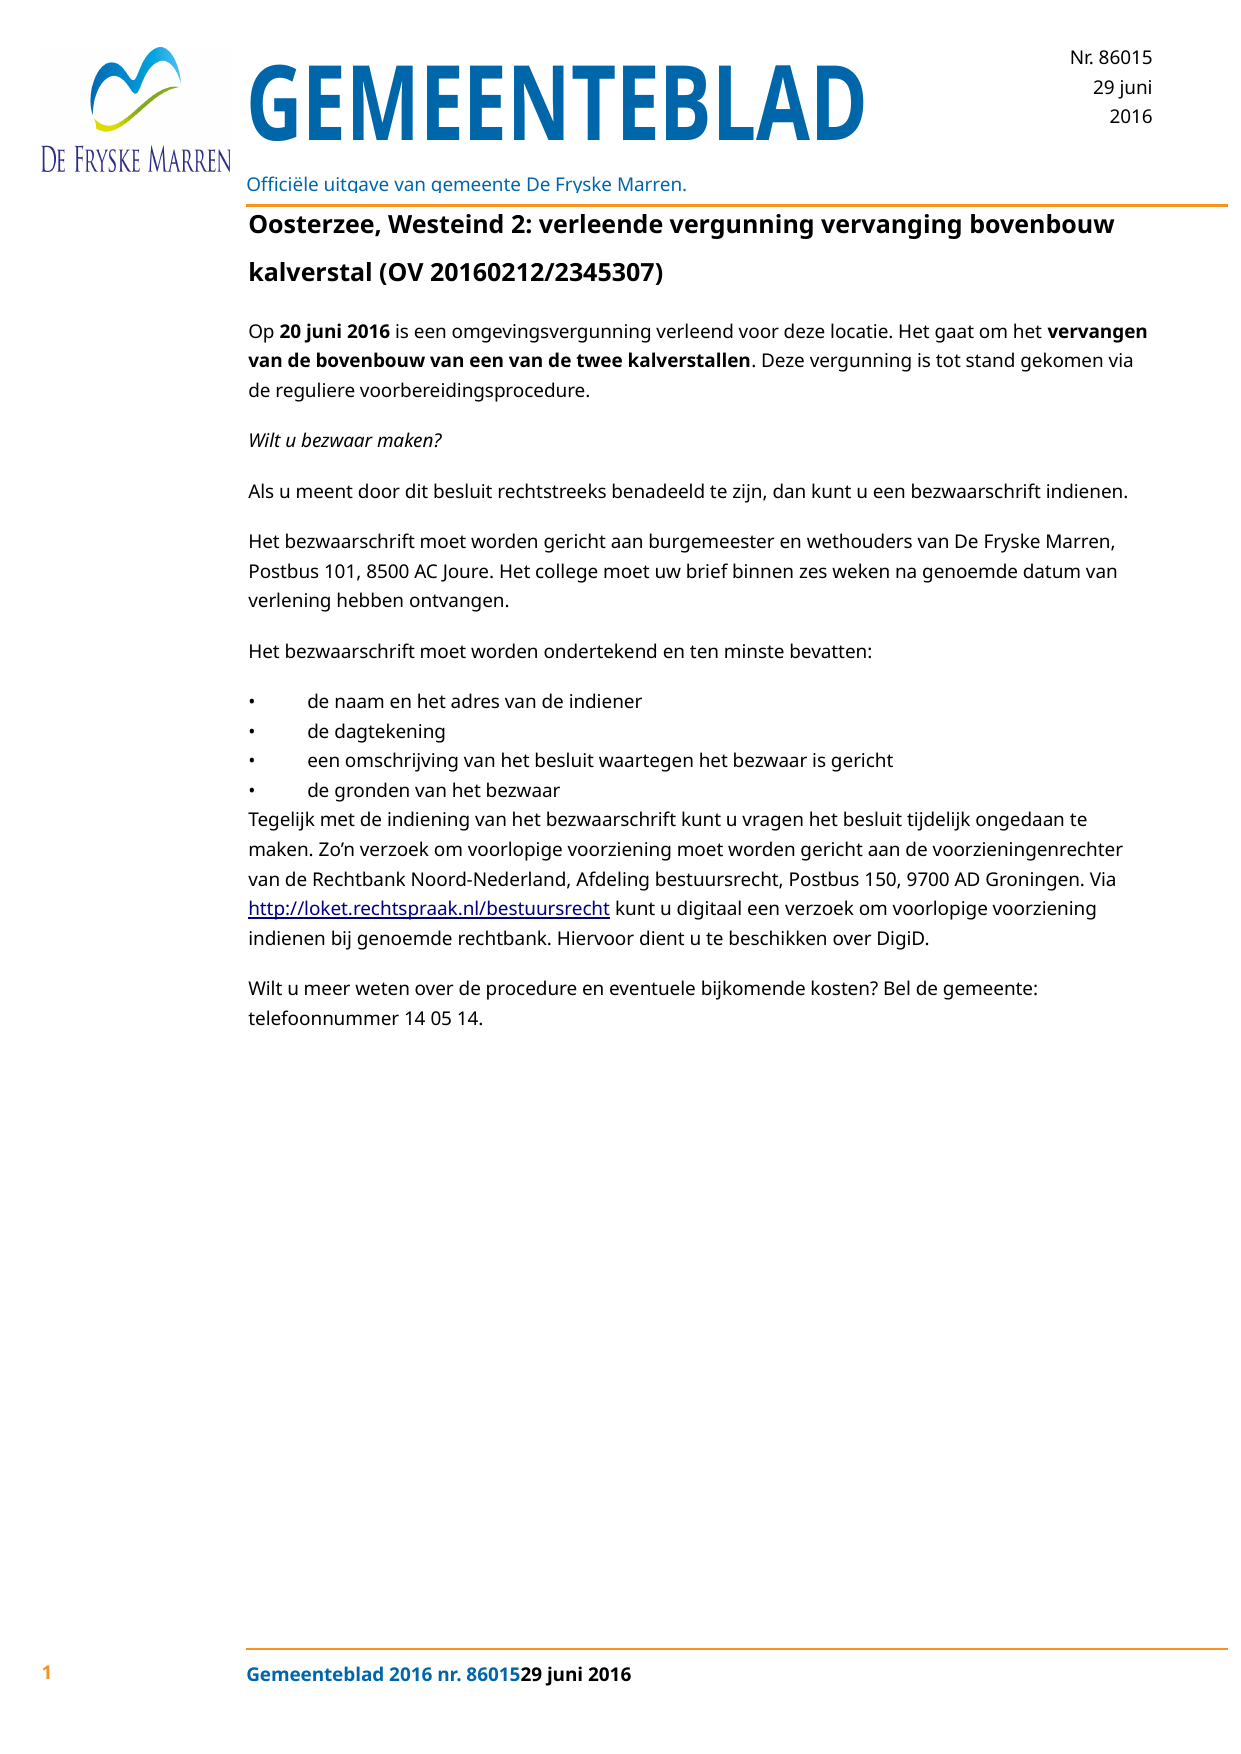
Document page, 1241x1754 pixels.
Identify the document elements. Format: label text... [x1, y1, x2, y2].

text Tegelijk met de indiening van het bezwaarschrift kunt u vragen het besluit tijdelijk ongedaan te maken. Zo’n verzoek om voorlopige voorziening moet worden gericht aan de voorzieningenrechter van de Rechtbank Noord-Nederland, Afdeling bestuursrecht, Postbus 150, 9700 AD Groningen. Via http://loket.rechtspraak.nl/bestuursrecht kunt u digitaal een verzoek om voorlopige voorziening indienen bij genoemde rechtbank. Hiervoor dient u te beschikken over DigiD. [248, 807, 1152, 951]
picture [41, 47, 231, 172]
text Oosterzee, Westeind 2: verleende vergunning vervanging bovenbouw kalverstal (OV 20160212/2345307) [248, 207, 1152, 288]
list de naam en het adres van de indiener [248, 688, 1152, 714]
list een omschrijving van het besluit waartegen het bezwaar is gericht [248, 747, 1152, 773]
text Het bezwaarschrift moet worden gericht aan burgemeester en wethouders van De Fryske Marren, Postbus 101, 8500 AC Joure. Het college moet uw brief binnen zes weken na genoemde datum van verlening hebben ontvangen. [248, 528, 1152, 613]
list de dagtekening [248, 718, 1152, 744]
text Op 20 juni 2016 is een omgevingsvergunning verleend voor deze locatie. Het gaat om het vervangen van de bovenbouw van een van de twee kalverstallen. Deze vergunning is tot stand gekomen via de reguliere voorbereidingsprocedure. [248, 318, 1152, 403]
text Als u meent door dit besluit rechtstreeks benadeeld te zijn, dan kunt u een bezwaarschrift indienen. [248, 478, 1152, 504]
text Wilt u bezwaar maken? [248, 427, 1152, 453]
list de gronden van het bezwaar [248, 777, 1152, 803]
text Het bezwaarschrift moet worden ondertekend en ten minste bevatten: [248, 638, 1152, 664]
text Wilt u meer weten over de procedure en eventuele bijkomende kosten? Bel de gemeente: telefoonnummer 14 05 14. [248, 975, 1152, 1031]
